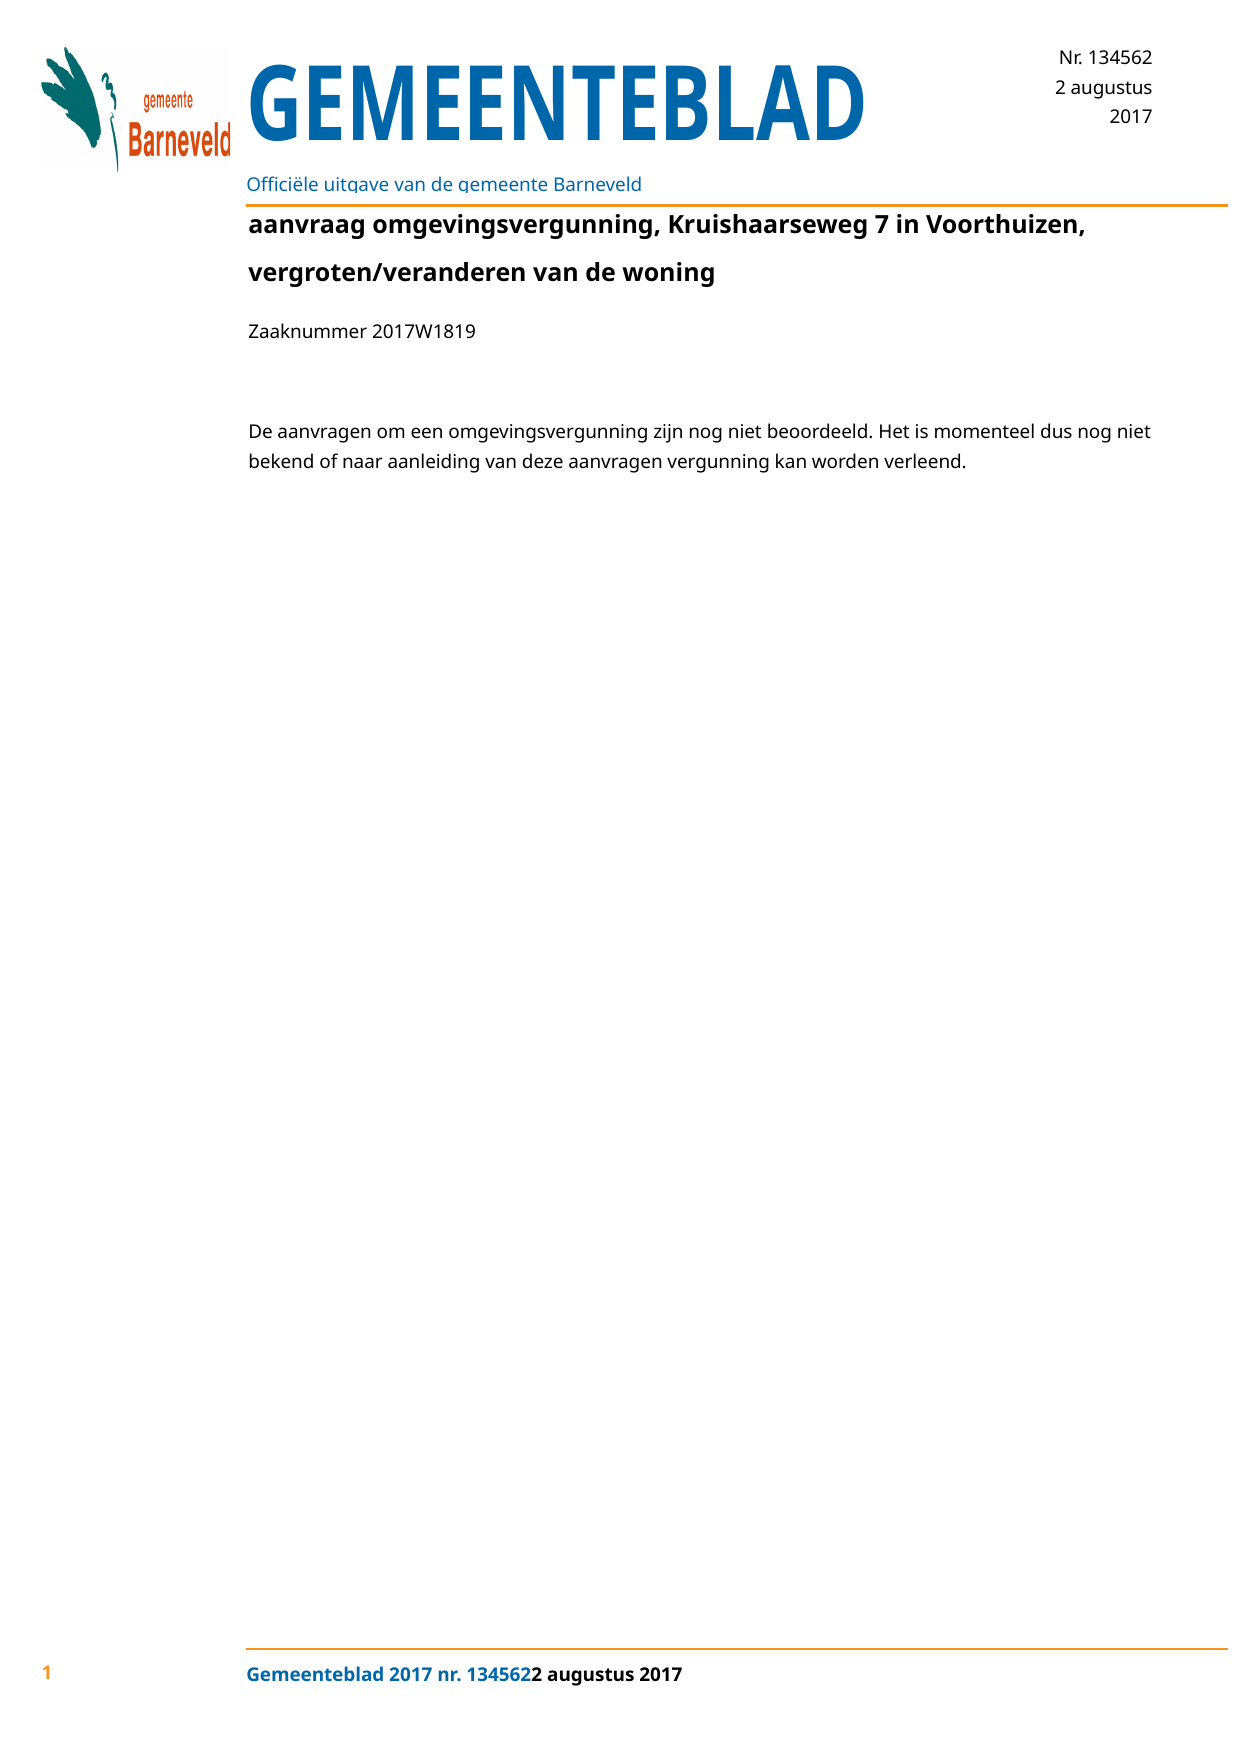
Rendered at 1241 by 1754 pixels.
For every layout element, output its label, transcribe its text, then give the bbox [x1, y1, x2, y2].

text De aanvragen om een omgevingsvergunning zijn nog niet beoordeeld. Het is momenteel dus nog niet bekend of naar aanleiding van deze aanvragen vergunning kan worden verleend. [248, 419, 1152, 474]
text aanvraag omgevingsvergunning, Kruishaarseweg 7 in Voorthuizen, vergroten/veranderen van de woning [248, 207, 1152, 288]
picture [41, 47, 231, 172]
text Zaaknummer 2017W1819 [248, 318, 1152, 344]
